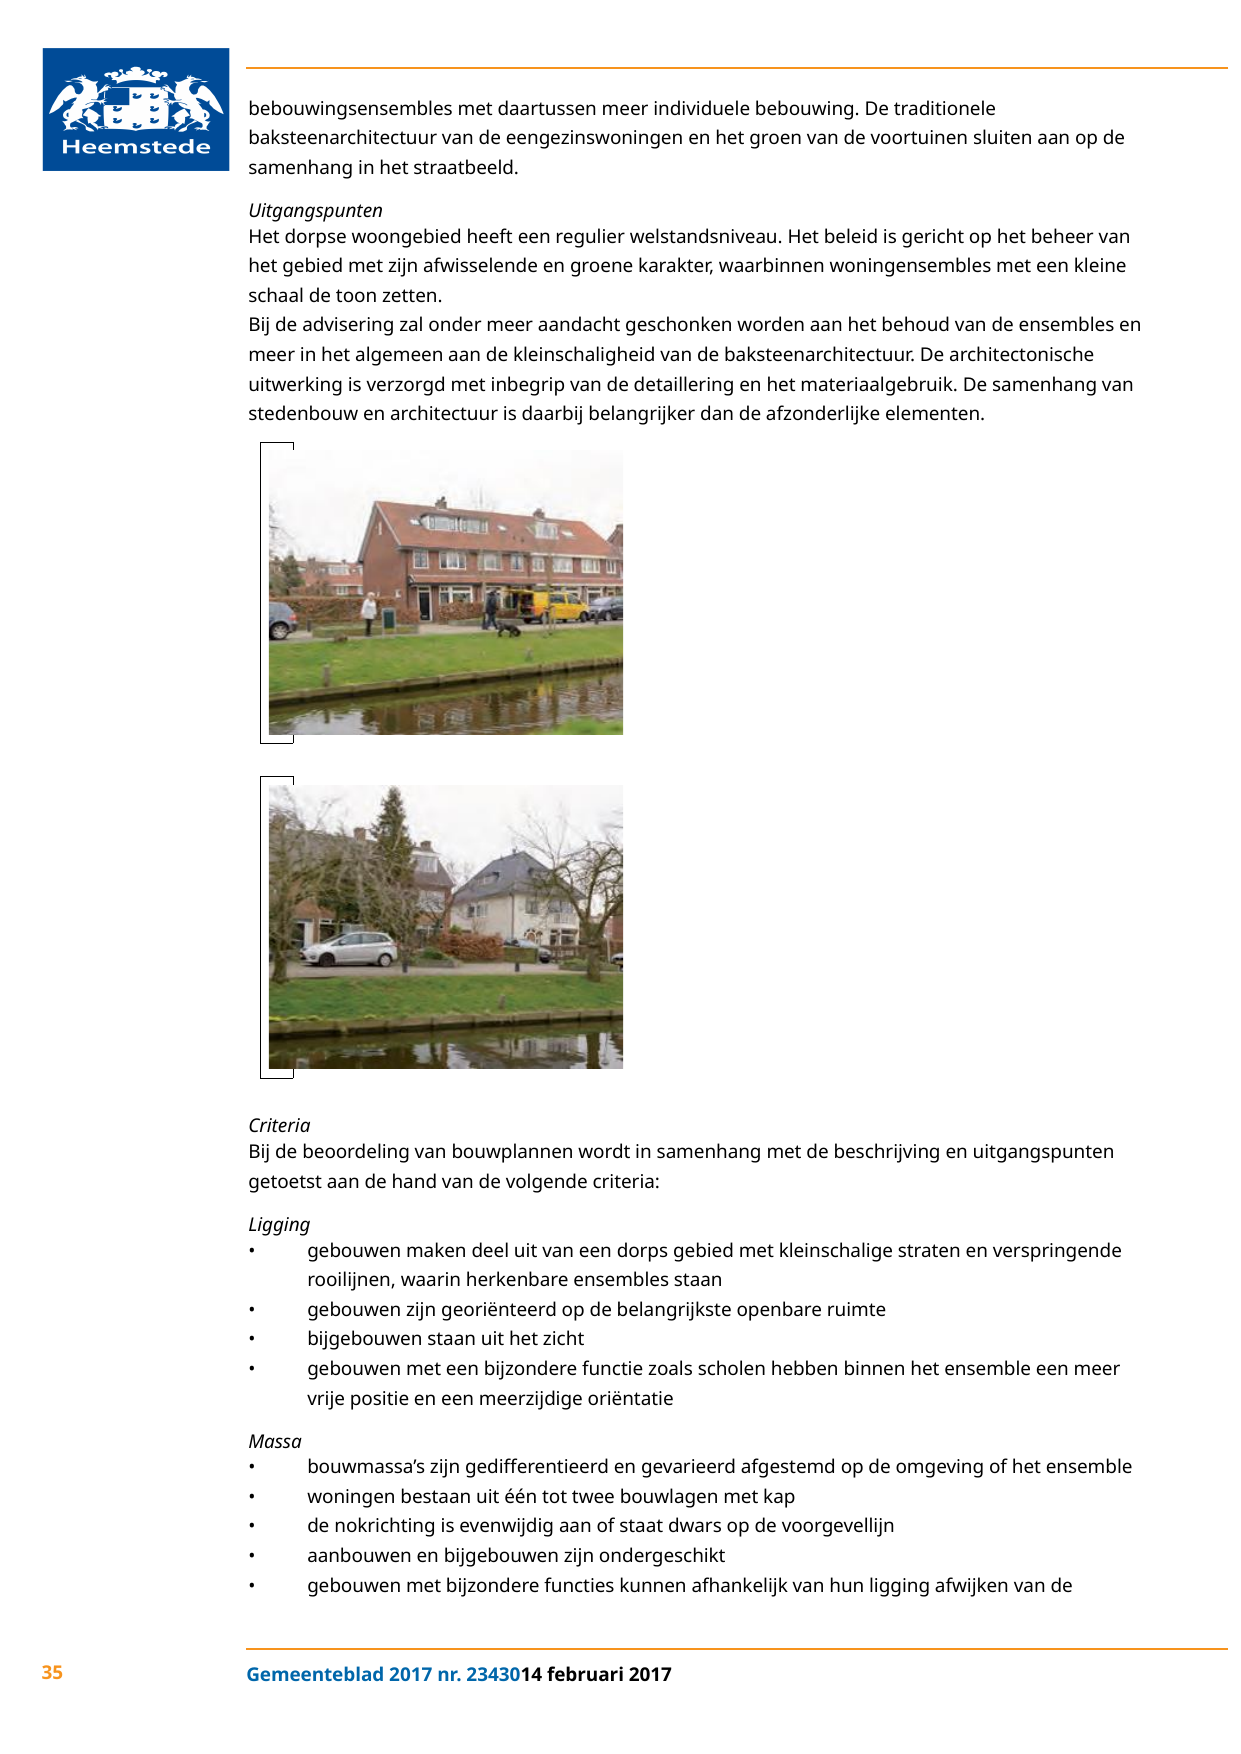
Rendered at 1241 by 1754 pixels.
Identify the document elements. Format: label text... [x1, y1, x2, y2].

list de nokrichting is evenwijdig aan of staat dwars op de voorgevellijn [248, 1513, 1152, 1538]
text Ligging [248, 1211, 1152, 1237]
picture [41, 47, 231, 172]
text bebouwingsensembles met daartussen meer individuele bebouwing. De traditionele baksteenarchitectuur van de eengezinswoningen en het groen van de voortuinen sluiten aan op de samenhang in het straatbeeld. [248, 95, 1152, 180]
list woningen bestaan uit één tot twee bouwlagen met kap [248, 1483, 1152, 1509]
picture [268, 450, 624, 735]
text Het dorpse woongebied heeft een regulier welstandsniveau. Het beleid is gericht op het beheer van het gebied met zijn afwisselende en groene karakter, waarbinnen woningensembles met een kleine schaal de toon zetten. [248, 223, 1152, 308]
list gebouwen zijn georiënteerd op de belangrijkste openbare ruimte [248, 1296, 1152, 1322]
picture [268, 785, 624, 1069]
text Massa [248, 1428, 1152, 1453]
list gebouwen maken deel uit van een dorps gebied met kleinschalige straten en verspringende rooilijnen, waarin herkenbare ensembles staan [248, 1237, 1152, 1292]
list aanbouwen en bijgebouwen zijn ondergeschikt [248, 1542, 1152, 1568]
list bouwmassa’s zijn gedifferentieerd en gevarieerd afgestemd op de omgeving of het ensemble [248, 1453, 1152, 1479]
list bijgebouwen staan uit het zicht [248, 1326, 1152, 1351]
list gebouwen met een bijzondere functie zoals scholen hebben binnen het ensemble een meer vrije positie en een meerzijdige oriëntatie [248, 1355, 1152, 1410]
text Bij de beoordeling van bouwplannen wordt in samenhang met de beschrijving en uitgangspunten getoetst aan de hand van de volgende criteria: [248, 1138, 1152, 1194]
text Bij de advisering zal onder meer aandacht geschonken worden aan het behoud van de ensembles en meer in het algemeen aan de kleinschaligheid van de baksteenarchitectuur. De architectonische uitwerking is verzorgd met inbegrip van de detaillering en het materiaalgebruik. De samenhang van stedenbouw en architectuur is daarbij belangrijker dan de afzonderlijke elementen. [248, 312, 1152, 426]
text Criteria [248, 1113, 1152, 1138]
text Uitgangspunten [248, 197, 1152, 223]
list gebouwen met bijzondere functies kunnen afhankelijk van hun ligging afwijken van de [248, 1572, 1152, 1598]
